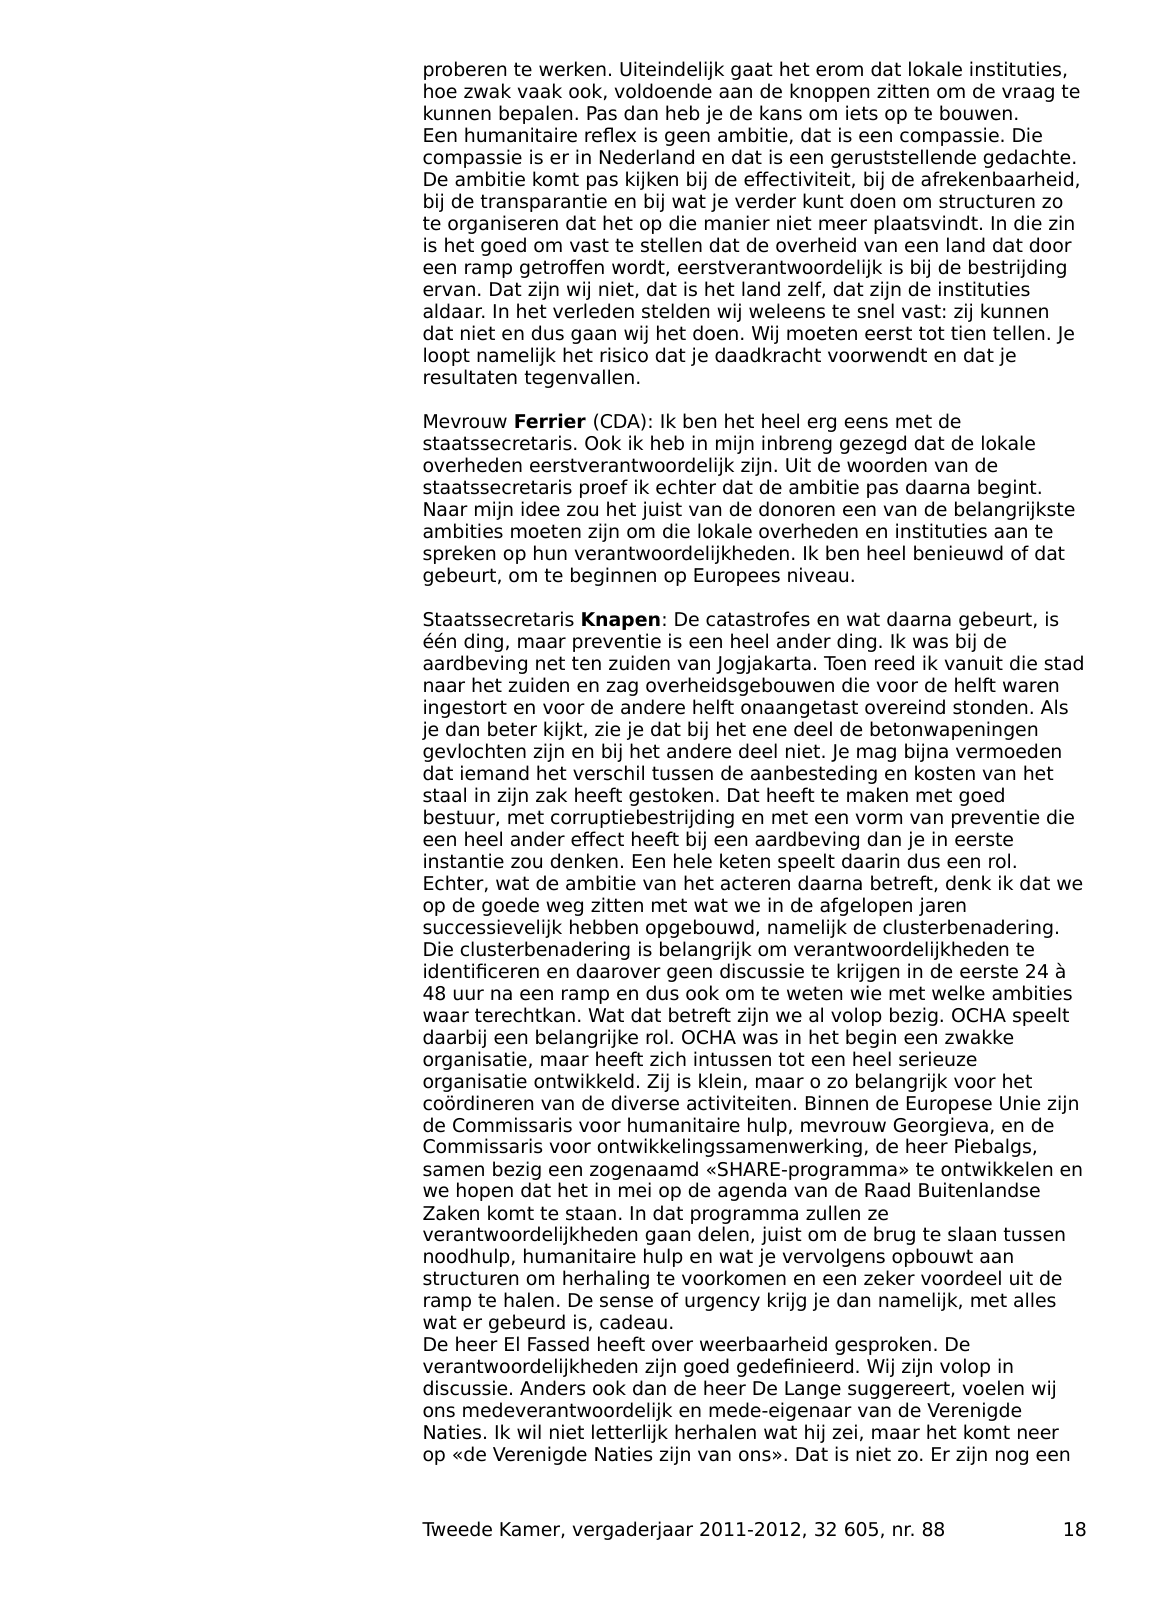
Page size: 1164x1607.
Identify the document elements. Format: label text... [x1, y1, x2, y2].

text Mevrouw Ferrier (CDA): Ik ben het heel erg eens met de staatssecretaris. Ook ik heb in mijn inbreng gezegd dat de lokale overheden eerstverantwoordelijk zijn. Uit de woorden van de staatssecretaris proef ik echter dat de ambitie pas daarna begint. Naar mijn idee zou het juist van de donoren een van de belangrijkste ambities moeten zijn om die lokale overheden en instituties aan te spreken op hun verantwoordelijkheden. Ik ben heel benieuwd of dat gebeurt, om te beginnen op Europees niveau. [422, 411, 1087, 587]
text proberen te werken. Uiteindelijk gaat het erom dat lokale instituties, hoe zwak vaak ook, voldoende aan de knoppen zitten om de vraag te kunnen bepalen. Pas dan heb je de kans om iets op te bouwen. [422, 59, 1087, 125]
text De heer El Fassed heeft over weerbaarheid gesproken. De verantwoordelijkheden zijn goed gedefinieerd. Wij zijn volop in discussie. Anders ook dan de heer De Lange suggereert, voelen wij ons medeverantwoordelijk en mede-eigenaar van de Verenigde Naties. Ik wil niet letterlijk herhalen wat hij zei, maar het komt neer op «de Verenigde Naties zijn van ons». Dat is niet zo. Er zijn nog een [422, 1334, 1087, 1466]
text Staatssecretaris Knapen: De catastrofes en wat daarna gebeurt, is één ding, maar preventie is een heel ander ding. Ik was bij de aardbeving net ten zuiden van Jogjakarta. Toen reed ik vanuit die stad naar het zuiden en zag overheidsgebouwen die voor de helft waren ingestort en voor de andere helft onaangetast overeind stonden. Als je dan beter kijkt, zie je dat bij het ene deel de betonwapeningen gevlochten zijn en bij het andere deel niet. Je mag bijna vermoeden dat iemand het verschil tussen de aanbesteding en kosten van het staal in zijn zak heeft gestoken. Dat heeft te maken met goed bestuur, met corruptiebestrijding en met een vorm van preventie die een heel ander effect heeft bij een aardbeving dan je in eerste instantie zou denken. Een hele keten speelt daarin dus een rol. [422, 609, 1087, 873]
text Een humanitaire reflex is geen ambitie, dat is een compassie. Die compassie is er in Nederland en dat is een geruststellende gedachte. De ambitie komt pas kijken bij de effectiviteit, bij de afrekenbaarheid, bij de transparantie en bij wat je verder kunt doen om structuren zo te organiseren dat het op die manier niet meer plaatsvindt. In die zin is het goed om vast te stellen dat de overheid van een land dat door een ramp getroffen wordt, eerstverantwoordelijk is bij de bestrijding ervan. Dat zijn wij niet, dat is het land zelf, dat zijn de instituties aldaar. In het verleden stelden wij weleens te snel vast: zij kunnen dat niet en dus gaan wij het doen. Wij moeten eerst tot tien tellen. Je loopt namelijk het risico dat je daadkracht voorwendt en dat je resultaten tegenvallen. [422, 125, 1087, 389]
text Echter, wat de ambitie van het acteren daarna betreft, denk ik dat we op de goede weg zitten met wat we in de afgelopen jaren successievelijk hebben opgebouwd, namelijk de clusterbenadering. Die clusterbenadering is belangrijk om verantwoordelijkheden te identificeren en daarover geen discussie te krijgen in de eerste 24 à 48 uur na een ramp en dus ook om te weten wie met welke ambities waar terechtkan. Wat dat betreft zijn we al volop bezig. OCHA speelt daarbij een belangrijke rol. OCHA was in het begin een zwakke organisatie, maar heeft zich intussen tot een heel serieuze organisatie ontwikkeld. Zij is klein, maar o zo belangrijk voor het coördineren van de diverse activiteiten. Binnen de Europese Unie zijn de Commissaris voor humanitaire hulp, mevrouw Georgieva, en de Commissaris voor ontwikkelingssamenwerking, de heer Piebalgs, samen bezig een zogenaamd «SHARE-programma» te ontwikkelen en we hopen dat het in mei op de agenda van de Raad Buitenlandse Zaken komt te staan. In dat programma zullen ze verantwoordelijkheden gaan delen, juist om de brug te slaan tussen noodhulp, humanitaire hulp en wat je vervolgens opbouwt aan structuren om herhaling te voorkomen en een zeker voordeel uit de ramp te halen. De sense of urgency krijg je dan namelijk, met alles wat er gebeurd is, cadeau. [422, 873, 1087, 1334]
